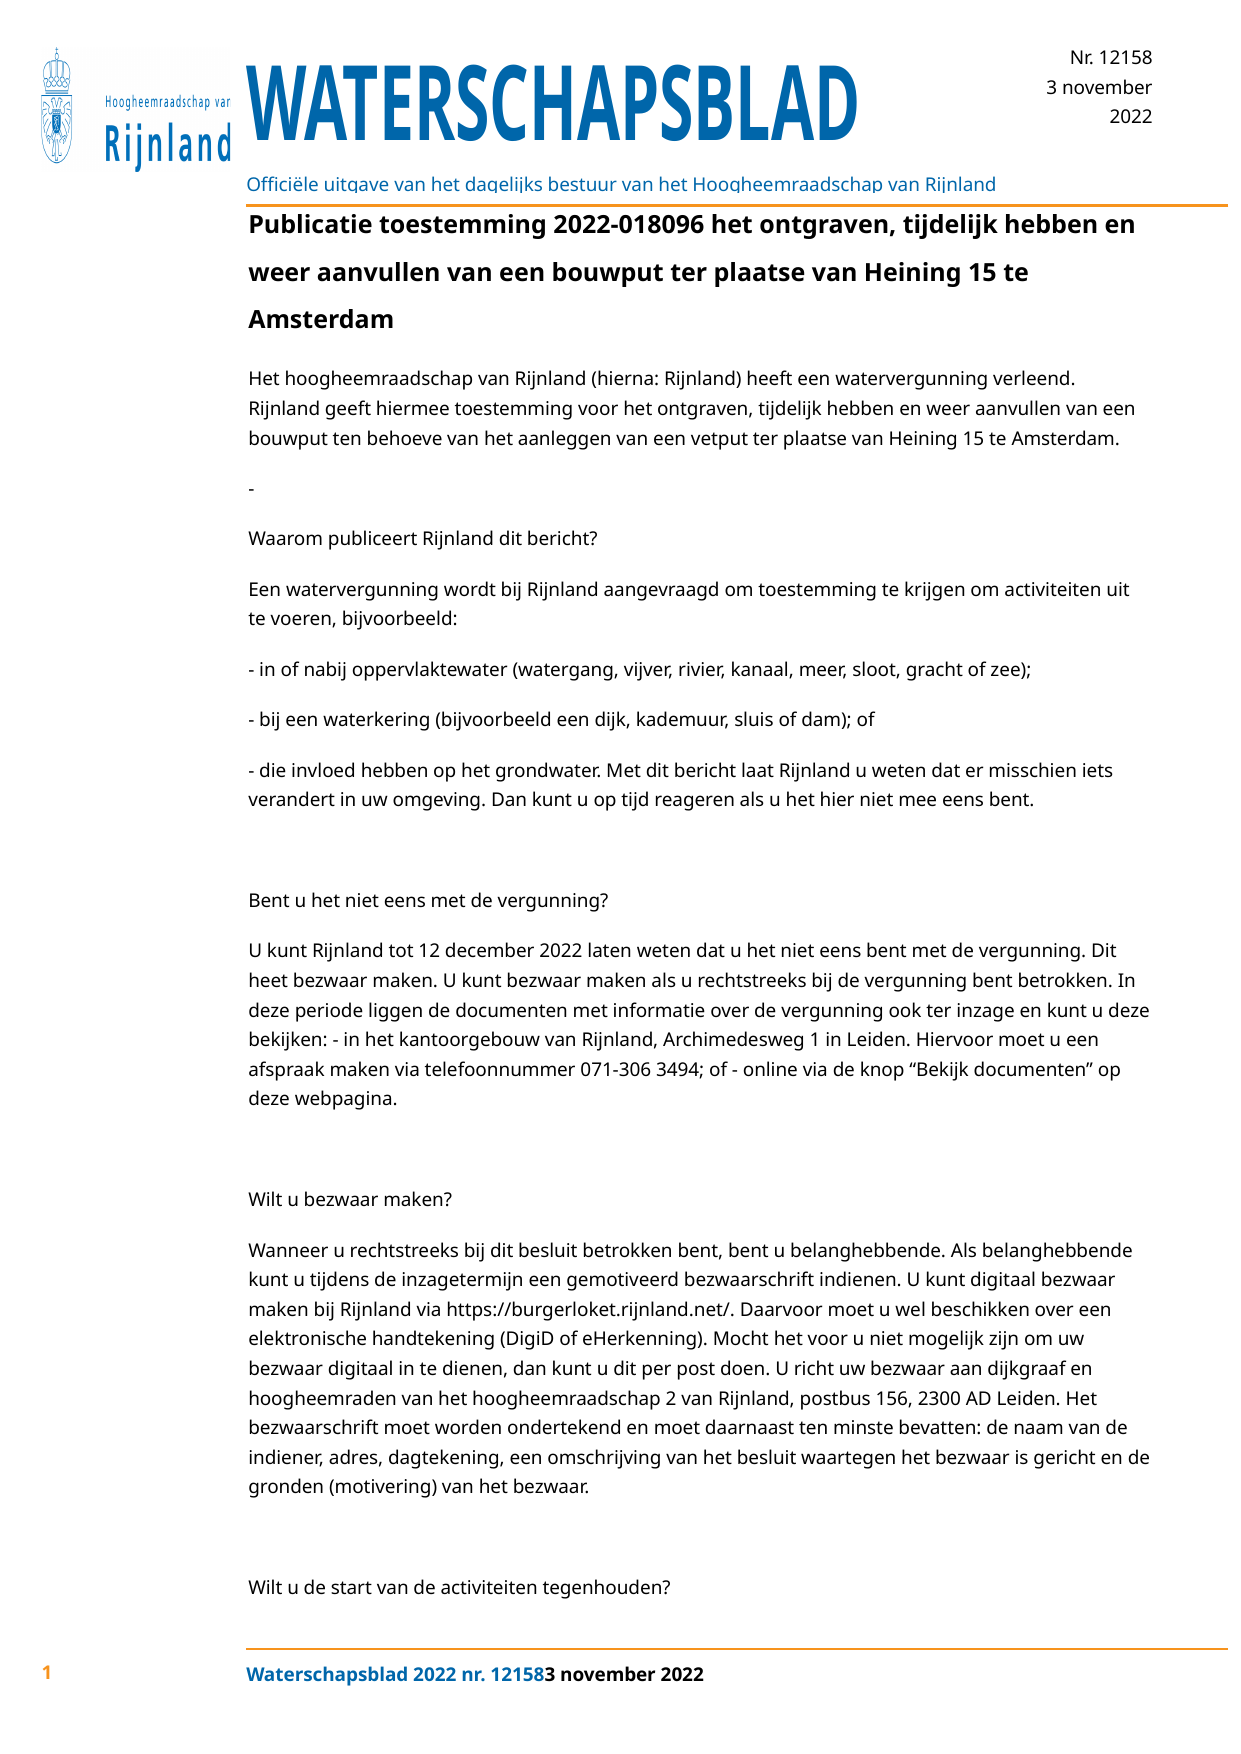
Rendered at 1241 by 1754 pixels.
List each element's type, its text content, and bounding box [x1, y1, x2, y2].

text U kunt Rijnland tot 12 december 2022 laten weten dat u het niet eens bent met de vergunning. Dit heet bezwaar maken. U kunt bezwaar maken als u rechtstreeks bij de vergunning bent betrokken. In deze periode liggen de documenten met informatie over de vergunning ook ter inzage en kunt u deze bekijken: - in het kantoorgebouw van Rijnland, Archimedesweg 1 in Leiden. Hiervoor moet u een afspraak maken via telefoonnummer 071-306 3494; of - online via de knop “Bekijk documenten” op deze webpagina. [248, 938, 1152, 1111]
text - [248, 475, 1152, 501]
text Wanneer u rechtstreeks bij dit besluit betrokken bent, bent u belanghebbende. Als belanghebbende kunt u tijdens de inzagetermijn een gemotiveerd bezwaarschrift indienen. U kunt digitaal bezwaar maken bij Rijnland via https://burgerloket.rijnland.net/. Daarvoor moet u wel beschikken over een elektronische handtekening (DigiD of eHerkenning). Mocht het voor u niet mogelijk zijn om uw bezwaar digitaal in te dienen, dan kunt u dit per post doen. U richt uw bezwaar aan dijkgraaf en hoogheemraden van het hoogheemraadschap 2 van Rijnland, postbus 156, 2300 AD Leiden. Het bezwaarschrift moet worden ondertekend en moet daarnaast ten minste bevatten: de naam van de indiener, adres, dagtekening, een omschrijving van het besluit waartegen het bezwaar is gericht en de gronden (motivering) van het bezwaar. [248, 1237, 1152, 1499]
text Wilt u de start van de activiteiten tegenhouden? [248, 1574, 1152, 1600]
text Publicatie toestemming 2022-018096 het ontgraven, tijdelijk hebben en weer aanvullen van een bouwput ter plaatse van Heining 15 te Amsterdam [248, 207, 1152, 336]
text Bent u het niet eens met de vergunning? [248, 887, 1152, 913]
text Waarom publiceert Rijnland dit bericht? [248, 526, 1152, 551]
picture [41, 47, 231, 172]
text - bij een waterkering (bijvoorbeeld een dijk, kademuur, sluis of dam); of [248, 706, 1152, 732]
text - die invloed hebben op het grondwater. Met dit bericht laat Rijnland u weten dat er misschien iets verandert in uw omgeving. Dan kunt u op tijd reageren als u het hier niet mee eens bent. [248, 757, 1152, 812]
text Een watervergunning wordt bij Rijnland aangevraagd om toestemming te krijgen om activiteiten uit te voeren, bijvoorbeeld: [248, 576, 1152, 631]
text Wilt u bezwaar maken? [248, 1186, 1152, 1212]
text Het hoogheemraadschap van Rijnland (hierna: Rijnland) heeft een watervergunning verleend. Rijnland geeft hiermee toestemming voor het ontgraven, tijdelijk hebben en weer aanvullen van een bouwput ten behoeve van het aanleggen van een vetput ter plaatse van Heining 15 te Amsterdam. [248, 366, 1152, 450]
text - in of nabij oppervlaktewater (watergang, vijver, rivier, kanaal, meer, sloot, gracht of zee); [248, 656, 1152, 682]
